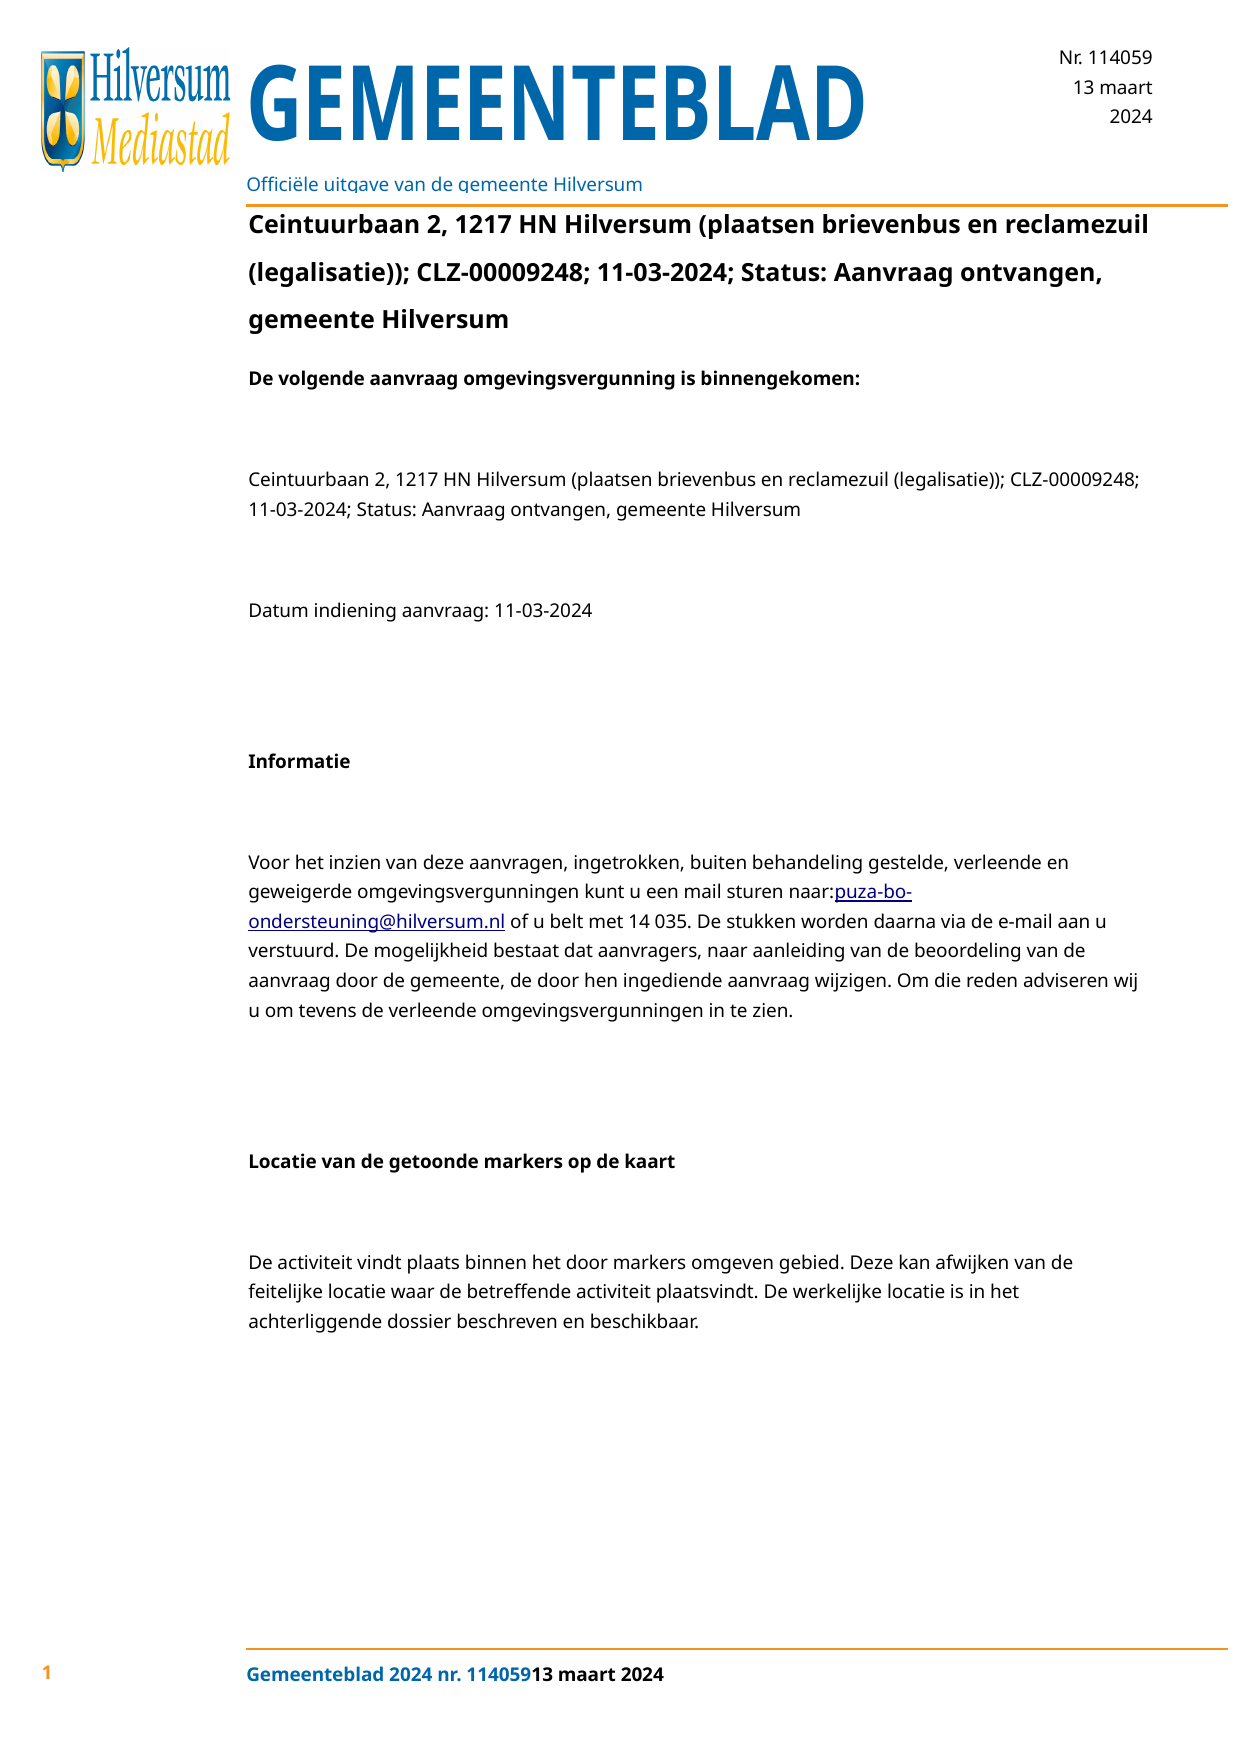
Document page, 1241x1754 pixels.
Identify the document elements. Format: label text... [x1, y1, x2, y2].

text De volgende aanvraag omgevingsvergunning is binnengekomen: [248, 366, 1152, 391]
text Informatie [248, 748, 1152, 774]
text Voor het inzien van deze aanvragen, ingetrokken, buiten behandeling gestelde, verleende en geweigerde omgevingsvergunningen kunt u een mail sturen naar:puza-bo-ondersteuning@hilversum.nl of u belt met 14 035. De stukken worden daarna via de e-mail aan u verstuurd. De mogelijkheid bestaat dat aanvragers, naar aanleiding van de beoordeling van de aanvraag door de gemeente, de door hen ingediende aanvraag wijzigen. Om die reden adviseren wij u om tevens de verleende omgevingsvergunningen in te zien. [248, 849, 1152, 1022]
text Locatie van de getoonde markers op de kaart [248, 1148, 1152, 1174]
text Ceintuurbaan 2, 1217 HN Hilversum (plaatsen brievenbus en reclamezuil (legalisatie)); CLZ-00009248; 11-03-2024; Status: Aanvraag ontvangen, gemeente Hilversum [248, 207, 1152, 336]
text Datum indiening aanvraag: 11-03-2024 [248, 597, 1152, 622]
text De activiteit vindt plaats binnen het door markers omgeven gebied. Deze kan afwijken van de feitelijke locatie waar de betreffende activiteit plaatsvindt. De werkelijke locatie is in het achterliggende dossier beschreven en beschikbaar. [248, 1249, 1152, 1334]
text Ceintuurbaan 2, 1217 HN Hilversum (plaatsen brievenbus en reclamezuil (legalisatie)); CLZ-00009248; 11-03-2024; Status: Aanvraag ontvangen, gemeente Hilversum [248, 466, 1152, 522]
picture [41, 47, 231, 172]
